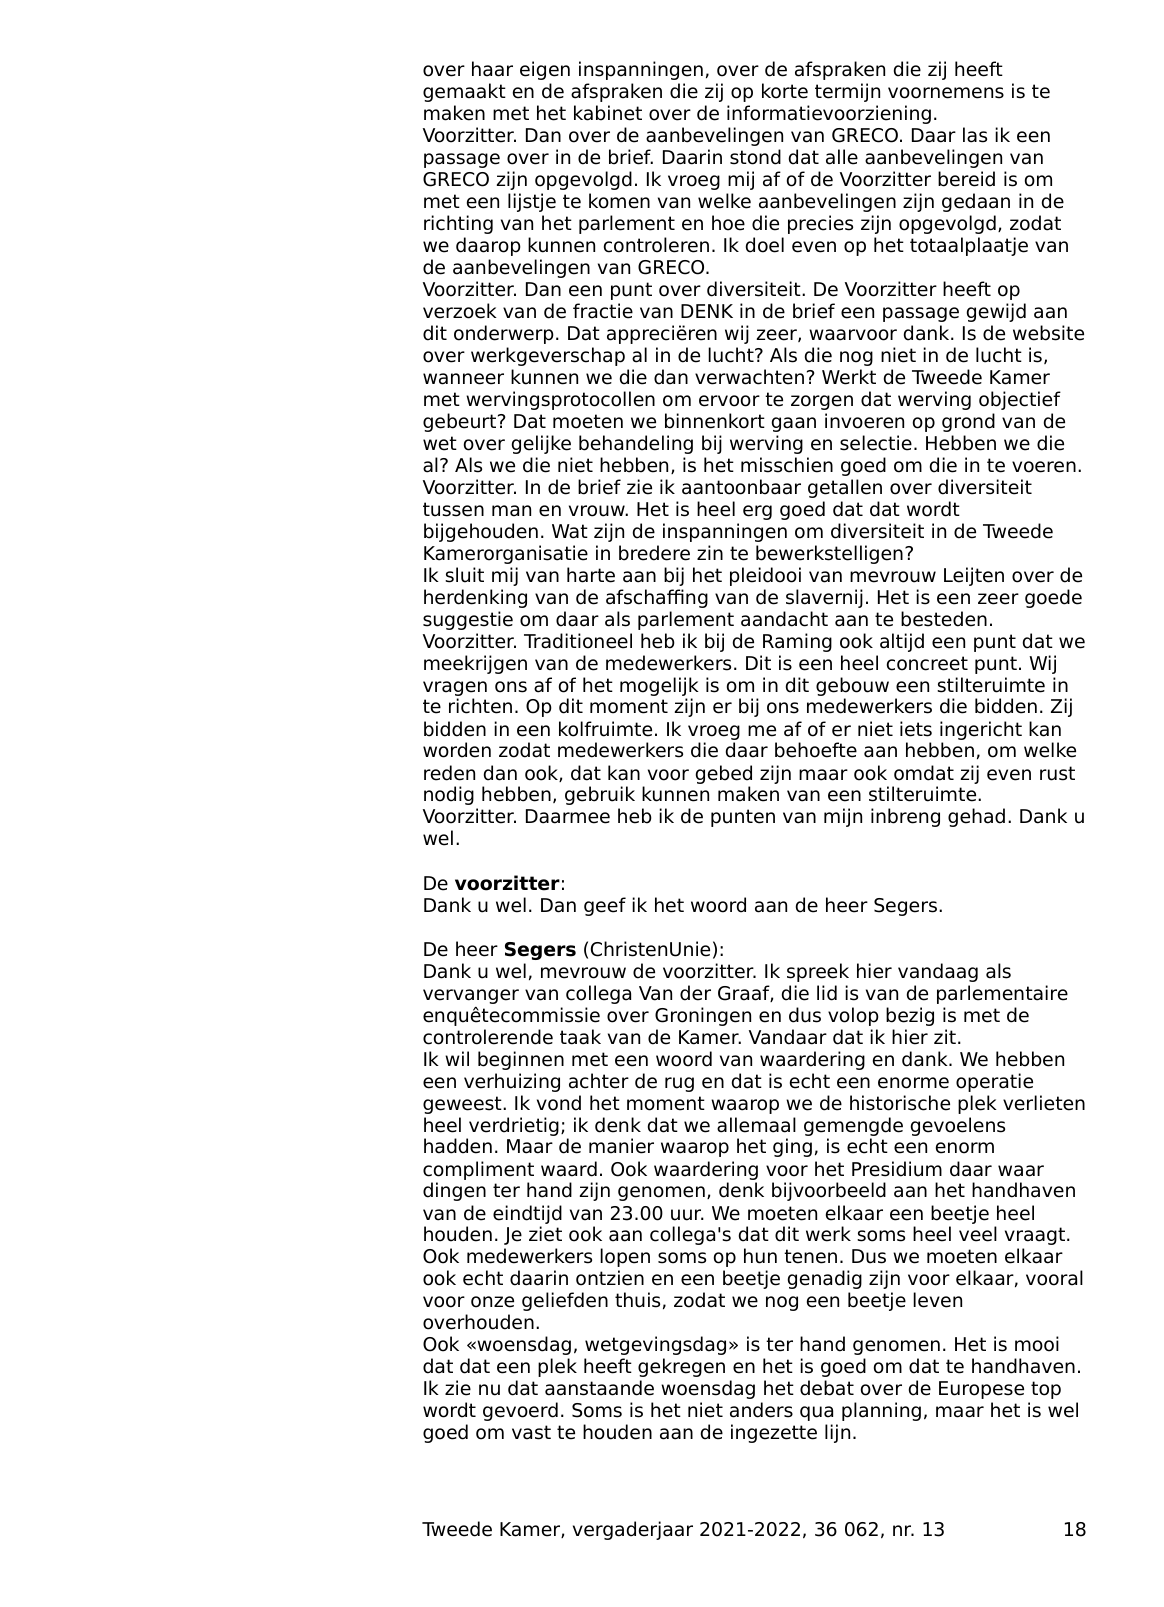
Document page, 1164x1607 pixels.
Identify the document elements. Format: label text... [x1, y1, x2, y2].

text over haar eigen inspanningen, over de afspraken die zij heeft gemaakt en de afspraken die zij op korte termijn voornemens is te maken met het kabinet over de informatievoorziening. [422, 59, 1087, 125]
text Voorzitter. Traditioneel heb ik bij de Raming ook altijd een punt dat we meekrijgen van de medewerkers. Dit is een heel concreet punt. Wij vragen ons af of het mogelijk is om in dit gebouw een stilteruimte in te richten. Op dit moment zijn er bij ons medewerkers die bidden. Zij bidden in een kolfruimte. Ik vroeg me af of er niet iets ingericht kan worden zodat medewerkers die daar behoefte aan hebben, om welke reden dan ook, dat kan voor gebed zijn maar ook omdat zij even rust nodig hebben, gebruik kunnen maken van een stilteruimte. [422, 631, 1087, 806]
text Ik sluit mij van harte aan bij het pleidooi van mevrouw Leijten over de herdenking van de afschaffing van de slavernij. Het is een zeer goede suggestie om daar als parlement aandacht aan te besteden. [422, 564, 1087, 631]
text Voorzitter. Daarmee heb ik de punten van mijn inbreng gehad. Dank u wel. [422, 806, 1087, 850]
text Voorzitter. Dan over de aanbevelingen van GRECO. Daar las ik een passage over in de brief. Daarin stond dat alle aanbevelingen van GRECO zijn opgevolgd. Ik vroeg mij af of de Voorzitter bereid is om met een lijstje te komen van welke aanbevelingen zijn gedaan in de richting van het parlement en hoe die precies zijn opgevolgd, zodat we daarop kunnen controleren. Ik doel even op het totaalplaatje van de aanbevelingen van GRECO. [422, 125, 1087, 279]
text Ik wil beginnen met een woord van waardering en dank. We hebben een verhuizing achter de rug en dat is echt een enorme operatie geweest. Ik vond het moment waarop we de historische plek verlieten heel verdrietig; ik denk dat we allemaal gemengde gevoelens hadden. Maar de manier waarop het ging, is echt een enorm compliment waard. Ook waardering voor het Presidium daar waar dingen ter hand zijn genomen, denk bijvoorbeeld aan het handhaven van de eindtijd van 23.00 uur. We moeten elkaar een beetje heel houden. Je ziet ook aan collega's dat dit werk soms heel veel vraagt. Ook medewerkers lopen soms op hun tenen. Dus we moeten elkaar ook echt daarin ontzien en een beetje genadig zijn voor elkaar, vooral voor onze geliefden thuis, zodat we nog een beetje leven overhouden. [422, 1048, 1087, 1334]
text De heer Segers (ChristenUnie): [422, 939, 1087, 961]
text Voorzitter. In de brief zie ik aantoonbaar getallen over diversiteit tussen man en vrouw. Het is heel erg goed dat dat wordt bijgehouden. Wat zijn de inspanningen om diversiteit in de Tweede Kamerorganisatie in bredere zin te bewerkstelligen? [422, 477, 1087, 564]
text Dank u wel, mevrouw de voorzitter. Ik spreek hier vandaag als vervanger van collega Van der Graaf, die lid is van de parlementaire enquêtecommissie over Groningen en dus volop bezig is met de controlerende taak van de Kamer. Vandaar dat ik hier zit. [422, 961, 1087, 1048]
text Ook «woensdag, wetgevingsdag» is ter hand genomen. Het is mooi dat dat een plek heeft gekregen en het is goed om dat te handhaven. Ik zie nu dat aanstaande woensdag het debat over de Europese top wordt gevoerd. Soms is het niet anders qua planning, maar het is wel goed om vast te houden aan de ingezette lijn. [422, 1334, 1087, 1444]
text De voorzitter: [422, 872, 1087, 894]
text Voorzitter. Dan een punt over diversiteit. De Voorzitter heeft op verzoek van de fractie van DENK in de brief een passage gewijd aan dit onderwerp. Dat appreciëren wij zeer, waarvoor dank. Is de website over werkgeverschap al in de lucht? Als die nog niet in de lucht is, wanneer kunnen we die dan verwachten? Werkt de Tweede Kamer met wervingsprotocollen om ervoor te zorgen dat werving objectief gebeurt? Dat moeten we binnenkort gaan invoeren op grond van de wet over gelijke behandeling bij werving en selectie. Hebben we die al? Als we die niet hebben, is het misschien goed om die in te voeren. [422, 279, 1087, 477]
text Dank u wel. Dan geef ik het woord aan de heer Segers. [422, 894, 1087, 916]
